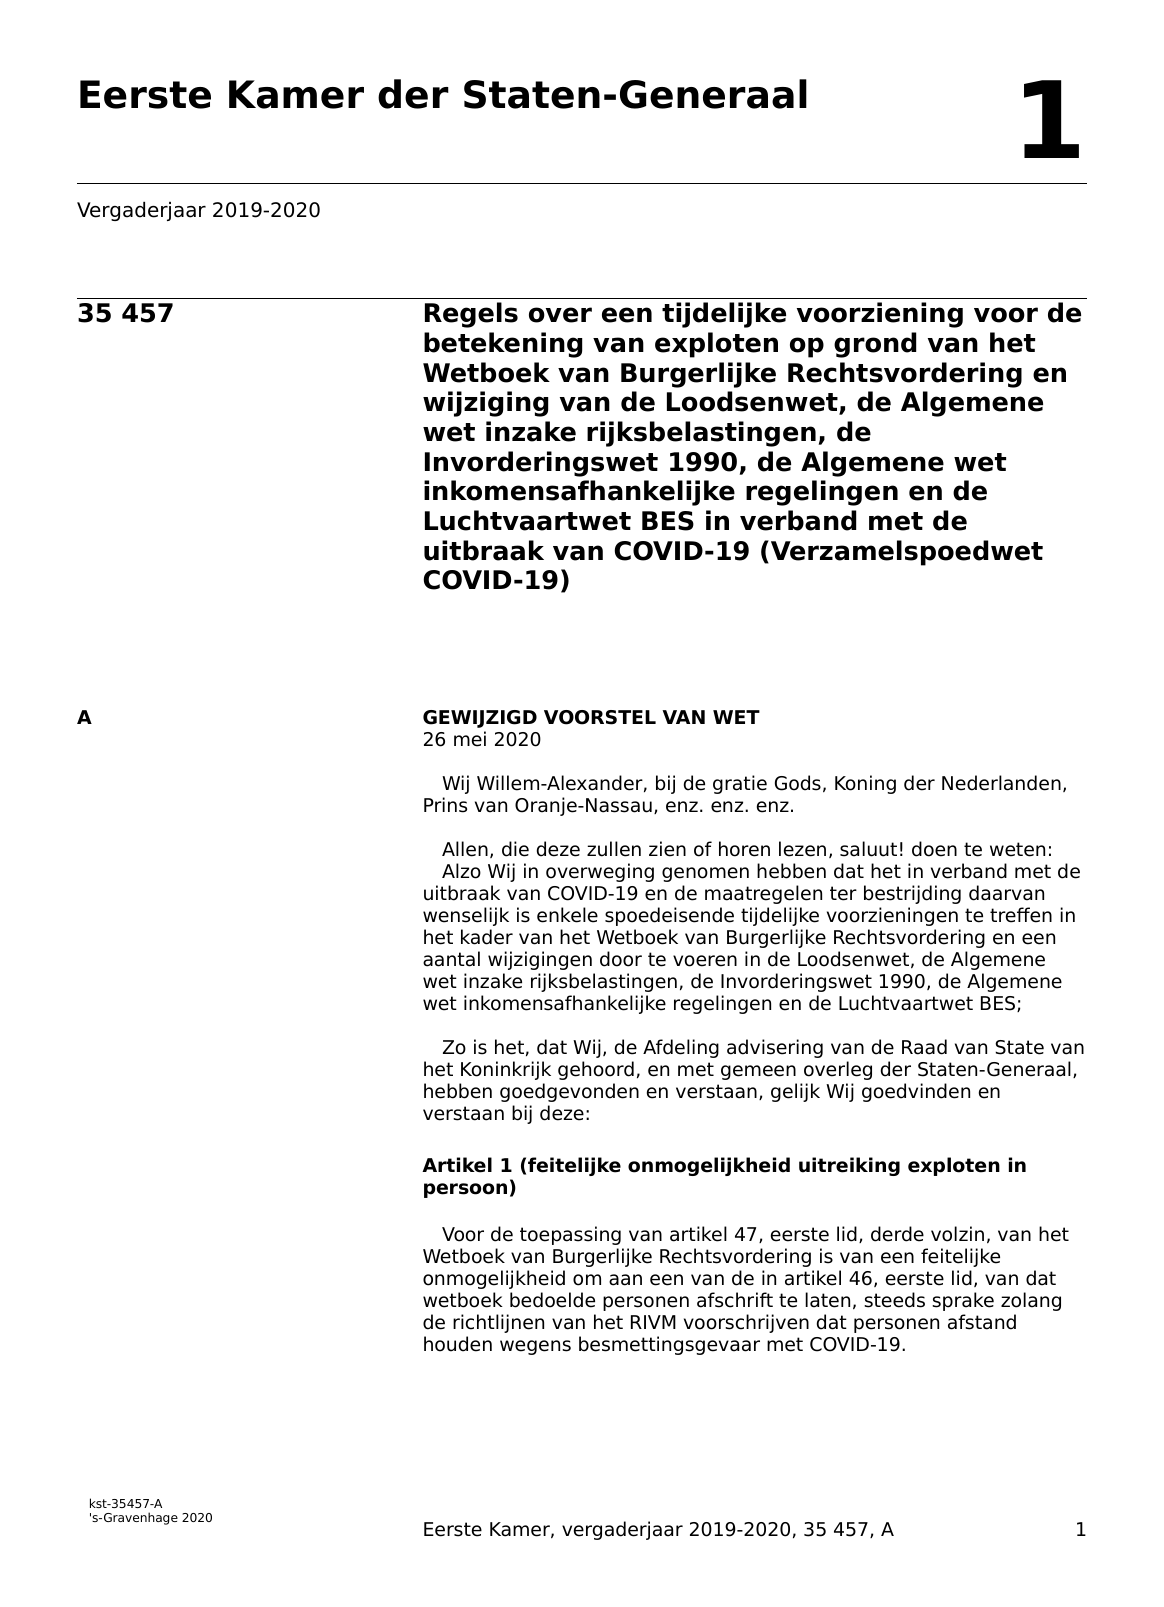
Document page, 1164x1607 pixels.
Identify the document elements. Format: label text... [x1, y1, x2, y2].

text 's-Gravenhage 2020 [88, 1511, 323, 1525]
subtitle 35 457 Regels over een tijdelijke voorziening voor de betekening van exploten op grond van het Wetboek van Burgerlijke Rechtsvordering en wijziging van de Loodsenwet, de Algemene wet inzake rijksbelastingen, de Invorderingswet 1990, de Algemene wet inkomensafhankelijke regelingen en de Luchtvaartwet BES in verband met de uitbraak van COVID-19 (Verzamelspoedwet COVID-19) [77, 299, 1087, 596]
text Alzo Wij in overweging genomen hebben dat het in verband met de uitbraak van COVID-19 en de maatregelen ter bestrijding daarvan wenselijk is enkele spoedeisende tijdelijke voorzieningen te treffen in het kader van het Wetboek van Burgerlijke Rechtsvordering en een aantal wijzigingen door te voeren in de Loodsenwet, de Algemene wet inzake rijksbelastingen, de Invorderingswet 1990, de Algemene wet inkomensafhankelijke regelingen en de Luchtvaartwet BES; [422, 861, 1087, 1015]
text 26 mei 2020 [422, 729, 1087, 751]
subtitle A GEWIJZIGD VOORSTEL VAN WET [77, 707, 1087, 729]
table_header Eerste Kamer der Staten-Generaal [77, 59, 886, 183]
text Zo is het, dat Wij, de Afdeling advisering van de Raad van State van het Koninkrijk gehoord, en met gemeen overleg der Staten-Generaal, hebben goedgevonden en verstaan, gelijk Wij goedvinden en verstaan bij deze: [422, 1037, 1087, 1125]
text Voor de toepassing van artikel 47, eerste lid, derde volzin, van het Wetboek van Burgerlijke Rechtsvordering is van een feitelijke onmogelijkheid om aan een van de in artikel 46, eerste lid, van dat wetboek bedoelde personen afschrift te laten, steeds sprake zolang de richtlijnen van het RIVM voorschrijven dat personen afstand houden wegens besmettingsgevaar met COVID-19. [422, 1224, 1087, 1356]
text kst-35457-A [88, 1497, 323, 1511]
text Allen, die deze zullen zien of horen lezen, saluut! doen te weten: [422, 839, 1087, 861]
table_header 1 [886, 59, 1087, 183]
subtitle Artikel 1 (feitelijke onmogelijkheid uitreiking exploten in persoon) [422, 1155, 1087, 1199]
text Wij Willem-Alexander, bij de gratie Gods, Koning der Nederlanden, Prins van Oranje-Nassau, enz. enz. enz. [422, 773, 1087, 817]
table_cell Vergaderjaar 2019-2020 [77, 184, 1087, 298]
